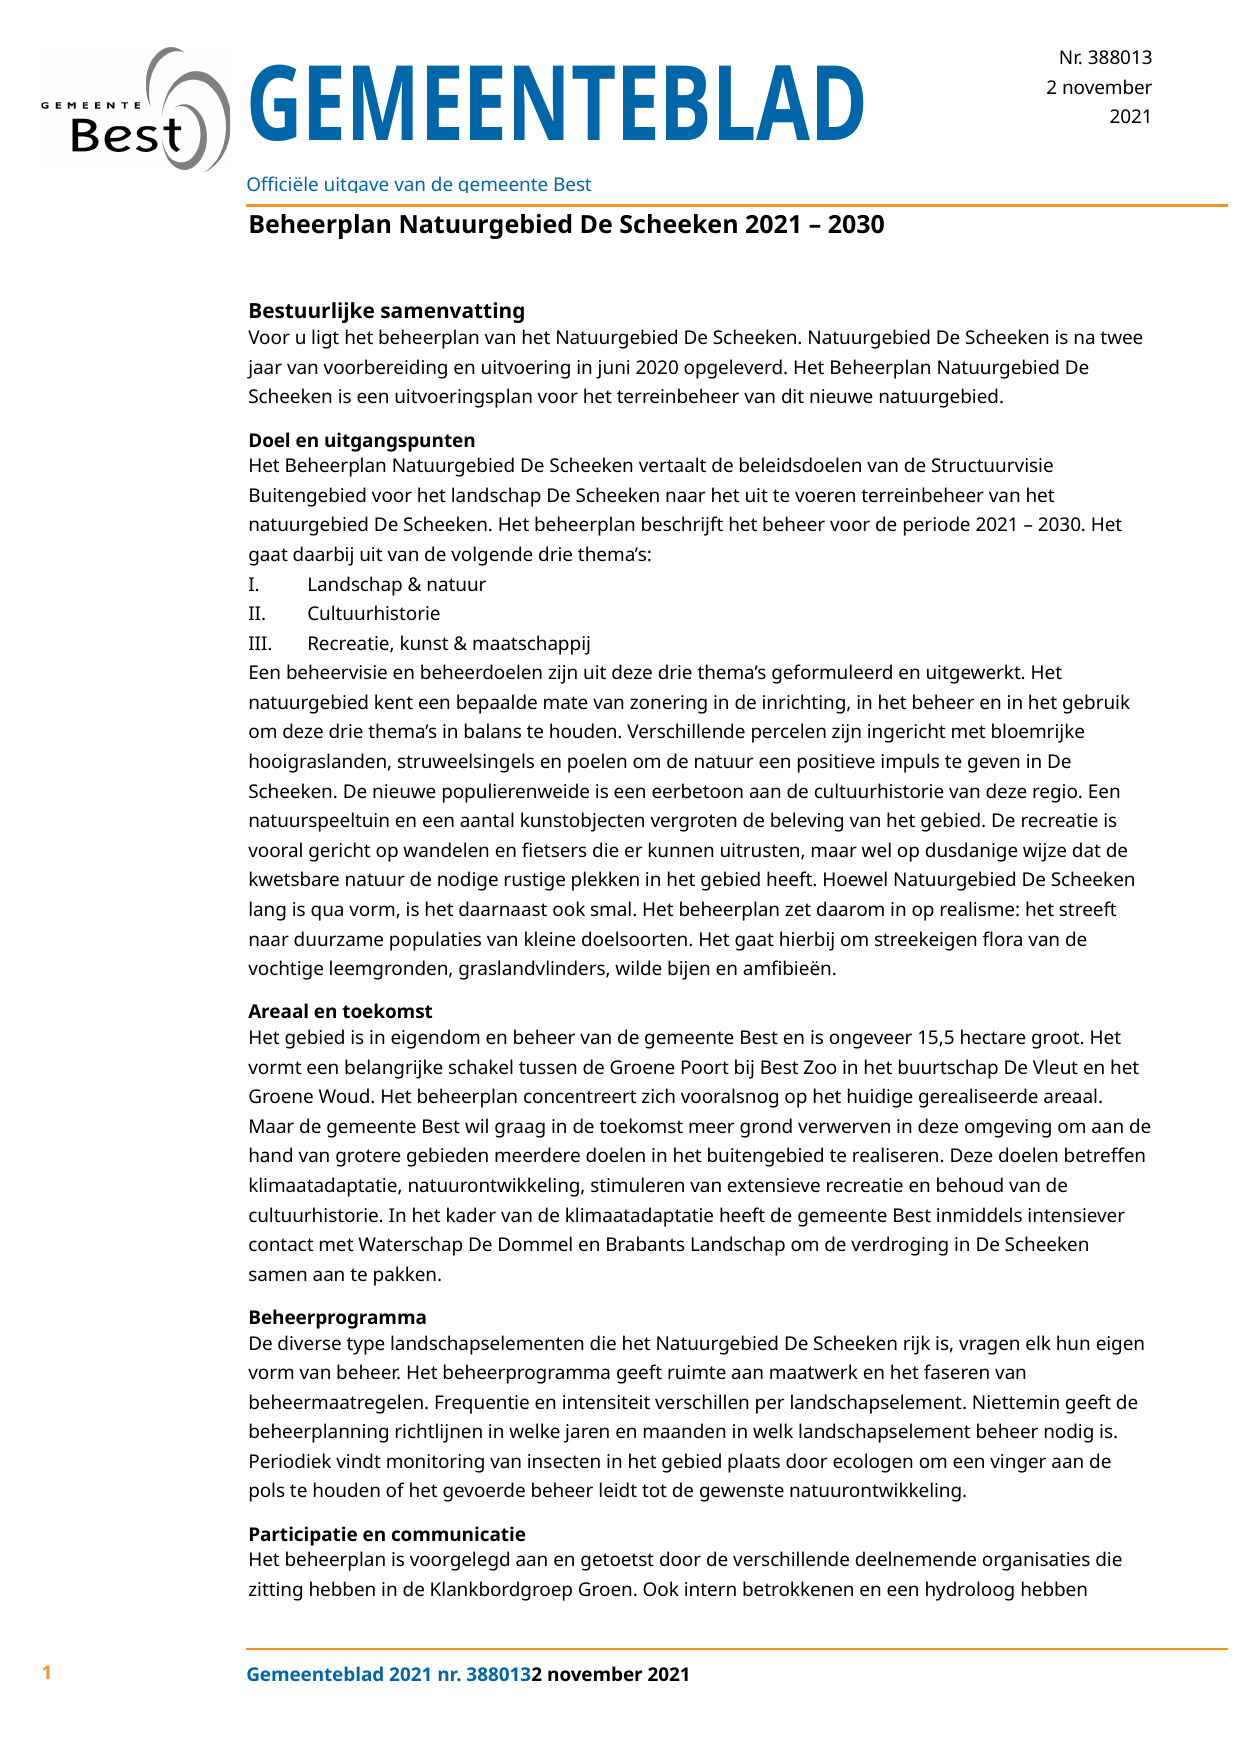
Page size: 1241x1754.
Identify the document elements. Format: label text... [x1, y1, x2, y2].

picture [41, 47, 231, 172]
text Het beheerplan is voorgelegd aan en getoetst door de verschillende deelnemende organisaties die zitting hebben in de Klankbordgroep Groen. Ook intern betrokkenen en een hydroloog hebben [248, 1547, 1152, 1602]
list Landschap & natuur [248, 571, 1152, 597]
text Het gebied is in eigendom en beheer van de gemeente Best en is ongeveer 15,5 hectare groot. Het vormt een belangrijke schakel tussen de Groene Poort bij Best Zoo in het buurtschap De Vleut en het Groene Woud. Het beheerplan concentreert zich vooralsnog op het huidige gerealiseerde areaal. Maar de gemeente Best wil graag in de toekomst meer grond verwerven in deze omgeving om aan de hand van grotere gebieden meerdere doelen in het buitengebied te realiseren. Deze doelen betreffen klimaatadaptatie, natuurontwikkeling, stimuleren van extensieve recreatie en behoud van de cultuurhistorie. In het kader van de klimaatadaptatie heeft de gemeente Best inmiddels intensiever contact met Waterschap De Dommel en Brabants Landschap om de verdroging in De Scheeken samen aan te pakken. [248, 1024, 1152, 1287]
list Cultuurhistorie [248, 600, 1152, 626]
text Beheerplan Natuurgebied De Scheeken 2021 – 2030 [248, 207, 1152, 241]
text De diverse type landschapselementen die het Natuurgebied De Scheeken rijk is, vragen elk hun eigen vorm van beheer. Het beheerprogramma geeft ruimte aan maatwerk en het faseren van beheermaatregelen. Frequentie en intensiteit verschillen per landschapselement. Niettemin geeft de beheerplanning richtlijnen in welke jaren en maanden in welk landschapselement beheer nodig is. Periodiek vindt monitoring van insecten in het gebied plaats door ecologen om een vinger aan de pols te houden of het gevoerde beheer leidt tot de gewenste natuurontwikkeling. [248, 1330, 1152, 1503]
text Beheerprogramma [248, 1304, 1152, 1330]
text Areaal en toekomst [248, 998, 1152, 1024]
text Het Beheerplan Natuurgebied De Scheeken vertaalt de beleidsdoelen van de Structuurvisie Buitengebied voor het landschap De Scheeken naar het uit te voeren terreinbeheer van het natuurgebied De Scheeken. Het beheerplan beschrijft het beheer voor de periode 2021 – 2030. Het gaat daarbij uit van de volgende drie thema’s: [248, 452, 1152, 567]
text Voor u ligt het beheerplan van het Natuurgebied De Scheeken. Natuurgebied De Scheeken is na twee jaar van voorbereiding en uitvoering in juni 2020 opgeleverd. Het Beheerplan Natuurgebied De Scheeken is een uitvoeringsplan voor het terreinbeheer van dit nieuwe natuurgebied. [248, 324, 1152, 409]
text Bestuurlijke samenvatting [248, 296, 1152, 324]
list Recreatie, kunst & maatschappij [248, 630, 1152, 656]
text Participatie en communicatie [248, 1521, 1152, 1547]
text Doel en uitgangspunten [248, 427, 1152, 452]
text Een beheervisie en beheerdoelen zijn uit deze drie thema’s geformuleerd en uitgewerkt. Het natuurgebied kent een bepaalde mate van zonering in de inrichting, in het beheer en in het gebruik om deze drie thema’s in balans te houden. Verschillende percelen zijn ingericht met bloemrijke hooigraslanden, struweelsingels en poelen om de natuur een positieve impuls te geven in De Scheeken. De nieuwe populierenweide is een eerbetoon aan de cultuurhistorie van deze regio. Een natuurspeeltuin en een aantal kunstobjecten vergroten de beleving van het gebied. De recreatie is vooral gericht op wandelen en fietsers die er kunnen uitrusten, maar wel op dusdanige wijze dat de kwetsbare natuur de nodige rustige plekken in het gebied heeft. Hoewel Natuurgebied De Scheeken lang is qua vorm, is het daarnaast ook smal. Het beheerplan zet daarom in op realisme: het streeft naar duurzame populaties van kleine doelsoorten. Het gaat hierbij om streekeigen flora van de vochtige leemgronden, graslandvlinders, wilde bijen en amfibieën. [248, 659, 1152, 981]
